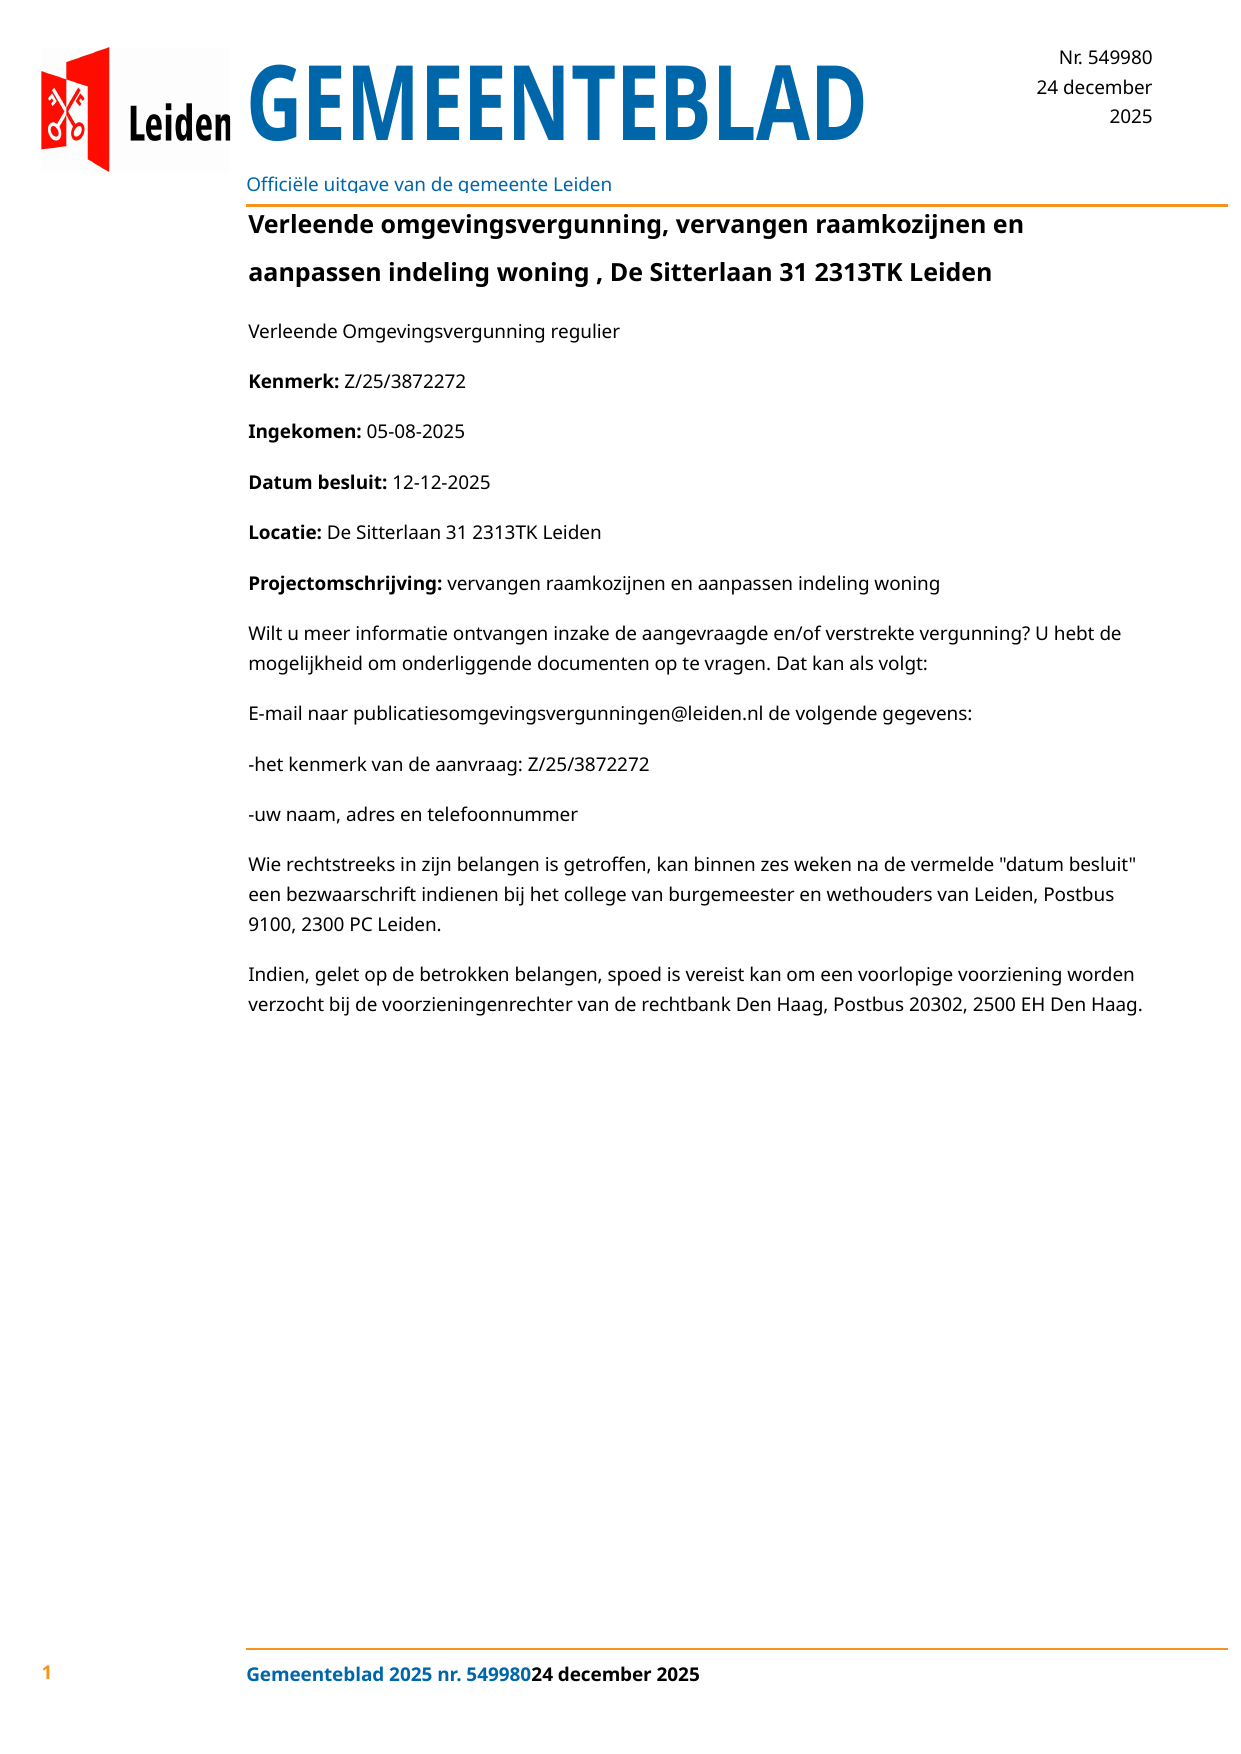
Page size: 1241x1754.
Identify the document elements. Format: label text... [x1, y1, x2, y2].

text Datum besluit: 12-12-2025 [248, 469, 1152, 495]
text Projectomschrijving: vervangen raamkozijnen en aanpassen indeling woning [248, 570, 1152, 596]
text Kenmerk: Z/25/3872272 [248, 368, 1152, 394]
text Verleende omgevingsvergunning, vervangen raamkozijnen en aanpassen indeling woning , De Sitterlaan 31 2313TK Leiden [248, 207, 1152, 288]
text Wie rechtstreeks in zijn belangen is getroffen, kan binnen zes weken na de vermelde "datum besluit" een bezwaarschrift indienen bij het college van burgemeester en wethouders van Leiden, Postbus 9100, 2300 PC Leiden. [248, 852, 1152, 937]
text Verleende Omgevingsvergunning regulier [248, 318, 1152, 344]
text E-mail naar publicatiesomgevingsvergunningen@leiden.nl de volgende gegevens: [248, 700, 1152, 726]
picture [41, 47, 231, 172]
text Locatie: De Sitterlaan 31 2313TK Leiden [248, 519, 1152, 545]
text -het kenmerk van de aanvraag: Z/25/3872272 [248, 751, 1152, 777]
text Indien, gelet op de betrokken belangen, spoed is vereist kan om een voorlopige voorziening worden verzocht bij de voorzieningenrechter van de rechtbank Den Haag, Postbus 20302, 2500 EH Den Haag. [248, 961, 1152, 1017]
text Ingekomen: 05-08-2025 [248, 419, 1152, 444]
text -uw naam, adres en telefoonnummer [248, 801, 1152, 827]
text Wilt u meer informatie ontvangen inzake de aangevraagde en/of verstrekte vergunning? U hebt de mogelijkheid om onderliggende documenten op te vragen. Dat kan als volgt: [248, 620, 1152, 676]
